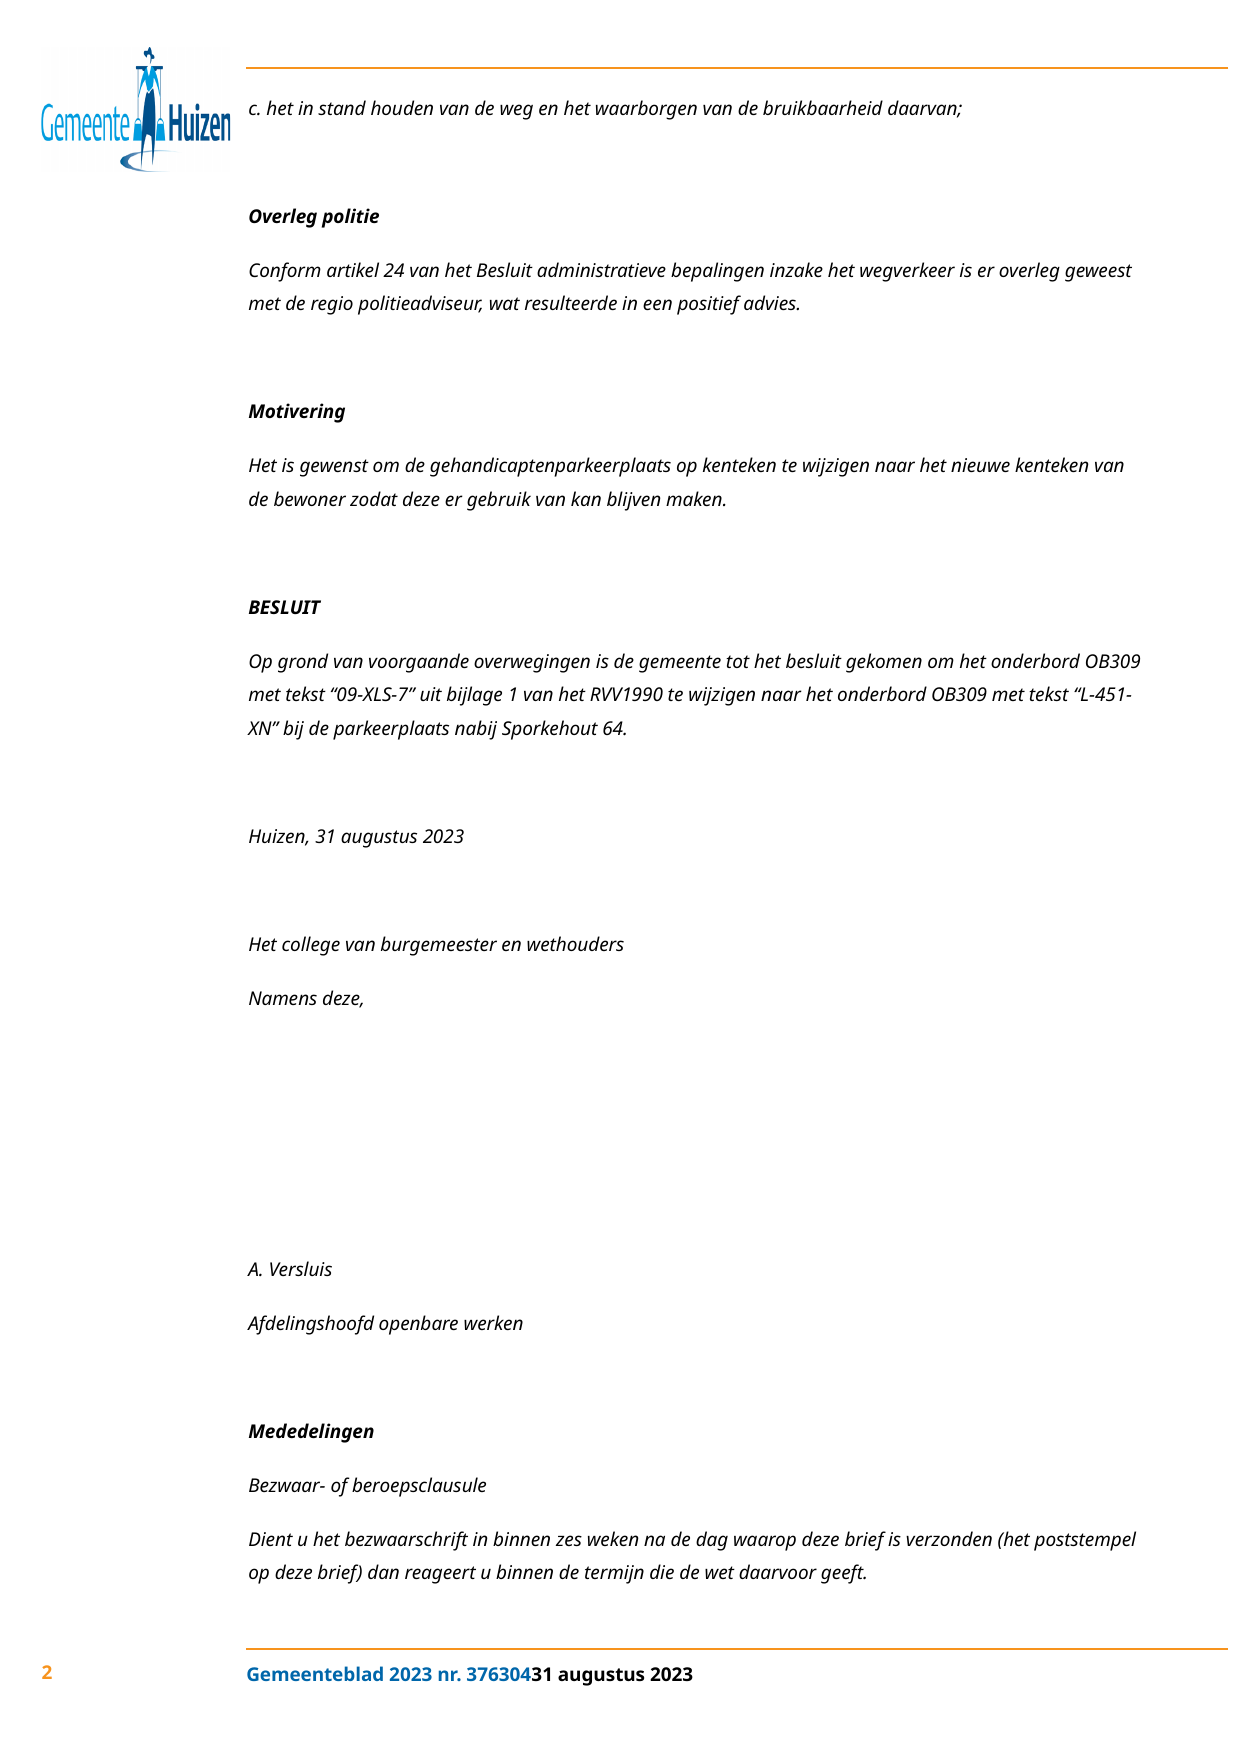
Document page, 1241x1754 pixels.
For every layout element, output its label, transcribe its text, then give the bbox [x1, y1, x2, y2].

text Huizen, 31 augustus 2023 [248, 823, 1152, 849]
text Namens deze, [248, 985, 1152, 1011]
text Dient u het bezwaarschrift in binnen zes weken na de dag waarop deze brief is verzonden (het poststempel op deze brief) dan reageert u binnen de termijn die de wet daarvoor geeft. [248, 1526, 1152, 1585]
text Het is gewenst om de gehandicaptenparkeerplaats op kenteken te wijzigen naar het nieuwe kenteken van de bewoner zodat deze er gebruik van kan blijven maken. [248, 453, 1152, 512]
picture [41, 47, 231, 172]
text Op grond van voorgaande overwegingen is de gemeente tot het besluit gekomen om het onderbord OB309 met tekst “09-XLS-7” uit bijlage 1 van het RVV1990 te wijzigen naar het onderbord OB309 met tekst “L-451-XN” bij de parkeerplaats nabij Sporkehout 64. [248, 648, 1152, 741]
text BESLUIT [248, 594, 1152, 620]
text Overleg politie [248, 203, 1152, 229]
text Motivering [248, 398, 1152, 424]
text Bezwaar- of beroepsclausule [248, 1472, 1152, 1498]
text Het college van burgemeester en wethouders [248, 931, 1152, 957]
text Mededelingen [248, 1418, 1152, 1444]
text Afdelingshoofd openbare werken [248, 1310, 1152, 1336]
text Conform artikel 24 van het Besluit administratieve bepalingen inzake het wegverkeer is er overleg geweest met de regio politieadviseur, wat resulteerde in een positief advies. [248, 257, 1152, 316]
text A. Versluis [248, 1256, 1152, 1281]
text c. het in stand houden van de weg en het waarborgen van de bruikbaarheid daarvan; [248, 95, 1152, 121]
